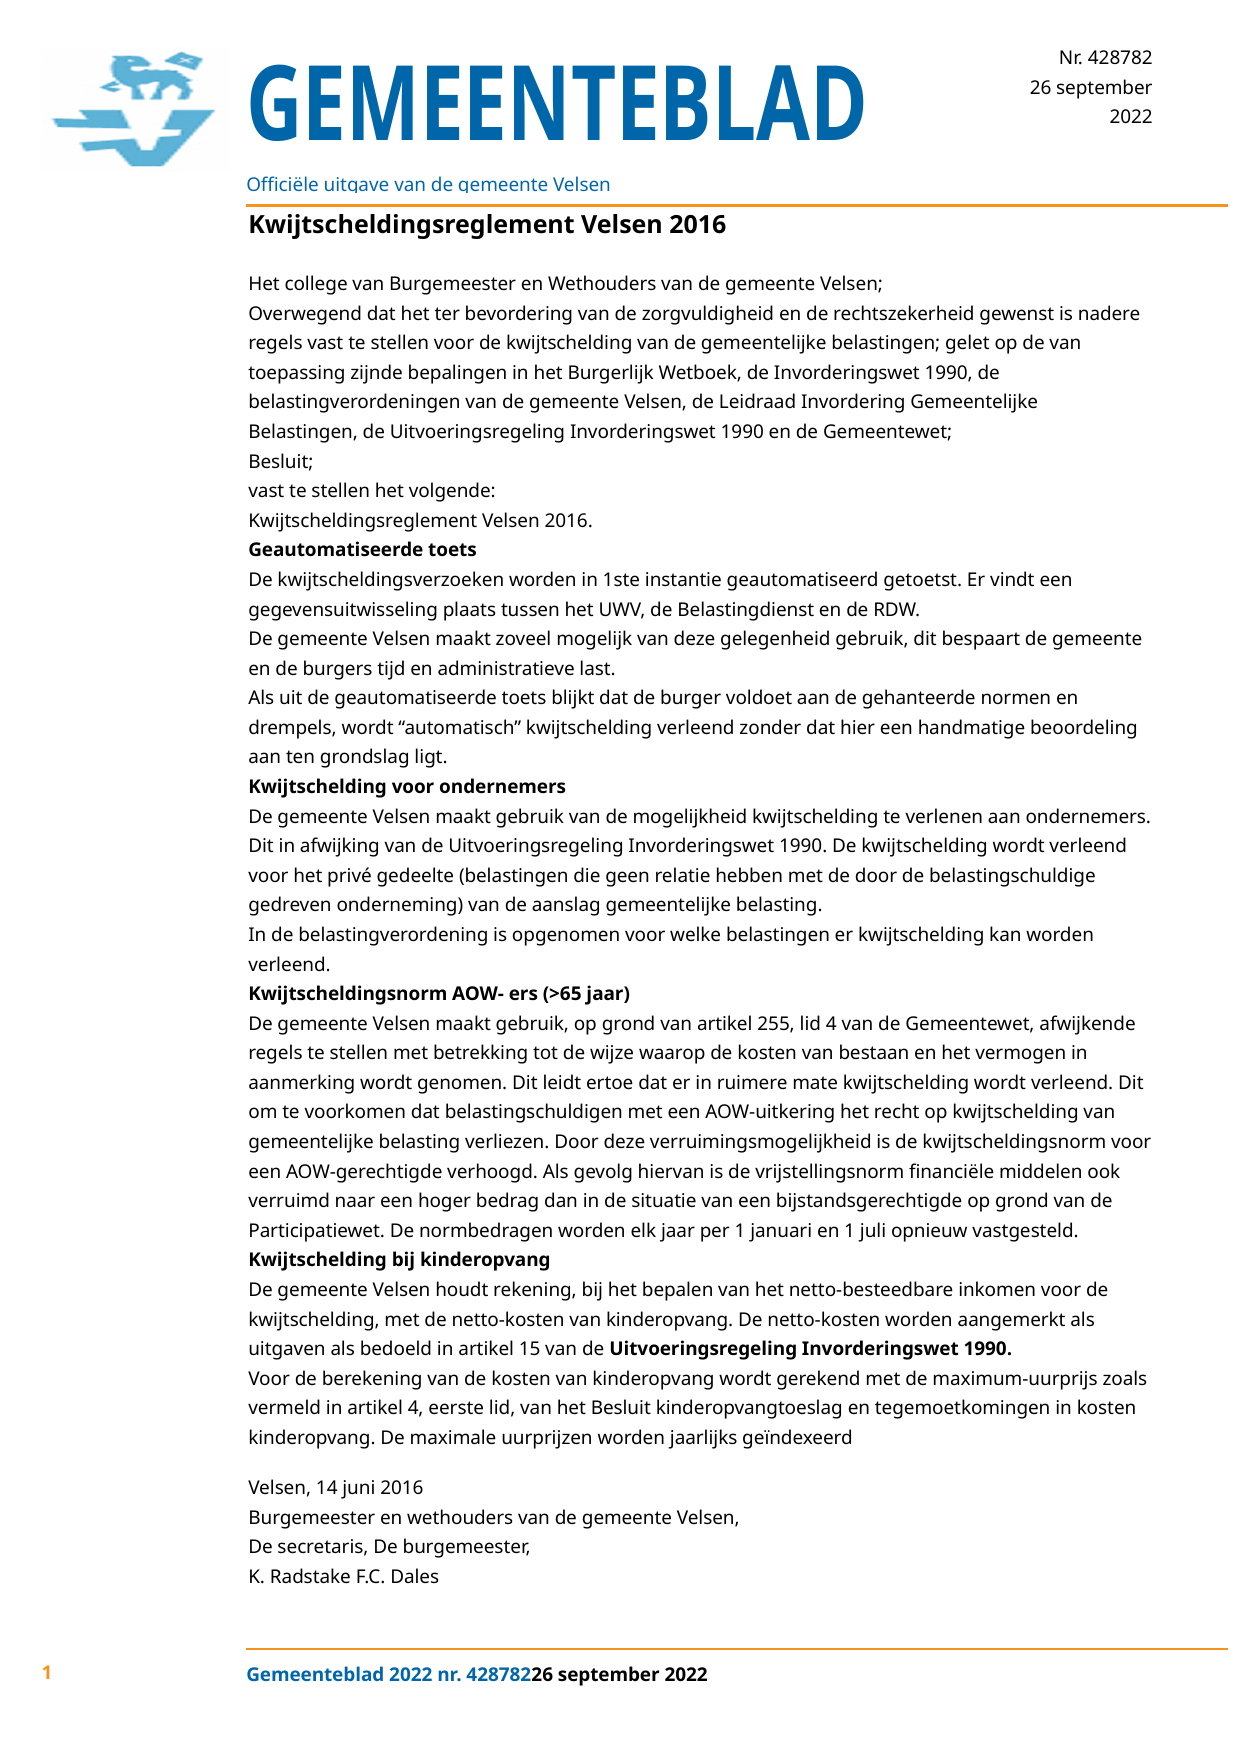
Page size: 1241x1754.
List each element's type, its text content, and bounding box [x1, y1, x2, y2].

text De gemeente Velsen maakt zoveel mogelijk van deze gelegenheid gebruik, dit bespaart de gemeente en de burgers tijd en administratieve last. [248, 625, 1152, 681]
text Kwijtscheldingsreglement Velsen 2016. [248, 507, 1152, 533]
text Velsen, 14 juni 2016 [248, 1474, 1152, 1500]
text Besluit; [248, 448, 1152, 473]
text In de belastingverordening is opgenomen voor welke belastingen er kwijtschelding kan worden verleend. [248, 921, 1152, 976]
text Voor de berekening van de kosten van kinderopvang wordt gerekend met de maximum-uurprijs zoals vermeld in artikel 4, eerste lid, van het Besluit kinderopvangtoeslag en tegemoetkomingen in kosten kinderopvang. De maximale uurprijzen worden jaarlijks geïndexeerd [248, 1365, 1152, 1450]
text De gemeente Velsen maakt gebruik, op grond van artikel 255, lid 4 van de Gemeentewet, afwijkende regels te stellen met betrekking tot de wijze waarop de kosten van bestaan en het vermogen in aanmerking wordt genomen. Dit leidt ertoe dat er in ruimere mate kwijtschelding wordt verleend. Dit om te voorkomen dat belastingschuldigen met een AOW-uitkering het recht op kwijtschelding van gemeentelijke belasting verliezen. Door deze verruimingsmogelijkheid is de kwijtscheldingsnorm voor een AOW-gerechtigde verhoogd. Als gevolg hiervan is de vrijstellingsnorm financiële middelen ook verruimd naar een hoger bedrag dan in de situatie van een bijstandsgerechtigde op grond van de Participatiewet. De normbedragen worden elk jaar per 1 januari en 1 juli opnieuw vastgesteld. [248, 1010, 1152, 1243]
text Overwegend dat het ter bevordering van de zorgvuldigheid en de rechtszekerheid gewenst is nadere regels vast te stellen voor de kwijtschelding van de gemeentelijke belastingen; gelet op de van toepassing zijnde bepalingen in het Burgerlijk Wetboek, de Invorderingswet 1990, de belastingverordeningen van de gemeente Velsen, de Leidraad Invordering Gemeentelijke Belastingen, de Uitvoeringsregeling Invorderingswet 1990 en de Gemeentewet; [248, 300, 1152, 444]
text Burgemeester en wethouders van de gemeente Velsen, [248, 1504, 1152, 1530]
picture [41, 47, 231, 172]
text Kwijtscheldingsnorm AOW- ers (>65 jaar) [248, 980, 1152, 1006]
text Kwijtschelding bij kinderopvang [248, 1247, 1152, 1272]
text Als uit de geautomatiseerde toets blijkt dat de burger voldoet aan de gehanteerde normen en drempels, wordt “automatisch” kwijtschelding verleend zonder dat hier een handmatige beoordeling aan ten grondslag ligt. [248, 684, 1152, 769]
text K. Radstake F.C. Dales [248, 1563, 1152, 1589]
text De gemeente Velsen maakt gebruik van de mogelijkheid kwijtschelding te verlenen aan ondernemers. Dit in afwijking van de Uitvoeringsregeling Invorderingswet 1990. De kwijtschelding wordt verleend voor het privé gedeelte (belastingen die geen relatie hebben met de door de belastingschuldige gedreven onderneming) van de aanslag gemeentelijke belasting. [248, 803, 1152, 917]
text Kwijtschelding voor ondernemers [248, 773, 1152, 799]
text Kwijtscheldingsreglement Velsen 2016 [248, 207, 1152, 241]
text De gemeente Velsen houdt rekening, bij het bepalen van het netto-besteedbare inkomen voor de kwijtschelding, met de netto-kosten van kinderopvang. De netto-kosten worden aangemerkt als uitgaven als bedoeld in artikel 15 van de Uitvoeringsregeling Invorderingswet 1990. [248, 1276, 1152, 1361]
text Het college van Burgemeester en Wethouders van de gemeente Velsen; [248, 270, 1152, 296]
text De kwijtscheldingsverzoeken worden in 1ste instantie geautomatiseerd getoetst. Er vindt een gegevensuitwisseling plaats tussen het UWV, de Belastingdienst en de RDW. [248, 566, 1152, 621]
text vast te stellen het volgende: [248, 477, 1152, 503]
text De secretaris, De burgemeester, [248, 1533, 1152, 1559]
text Geautomatiseerde toets [248, 537, 1152, 562]
